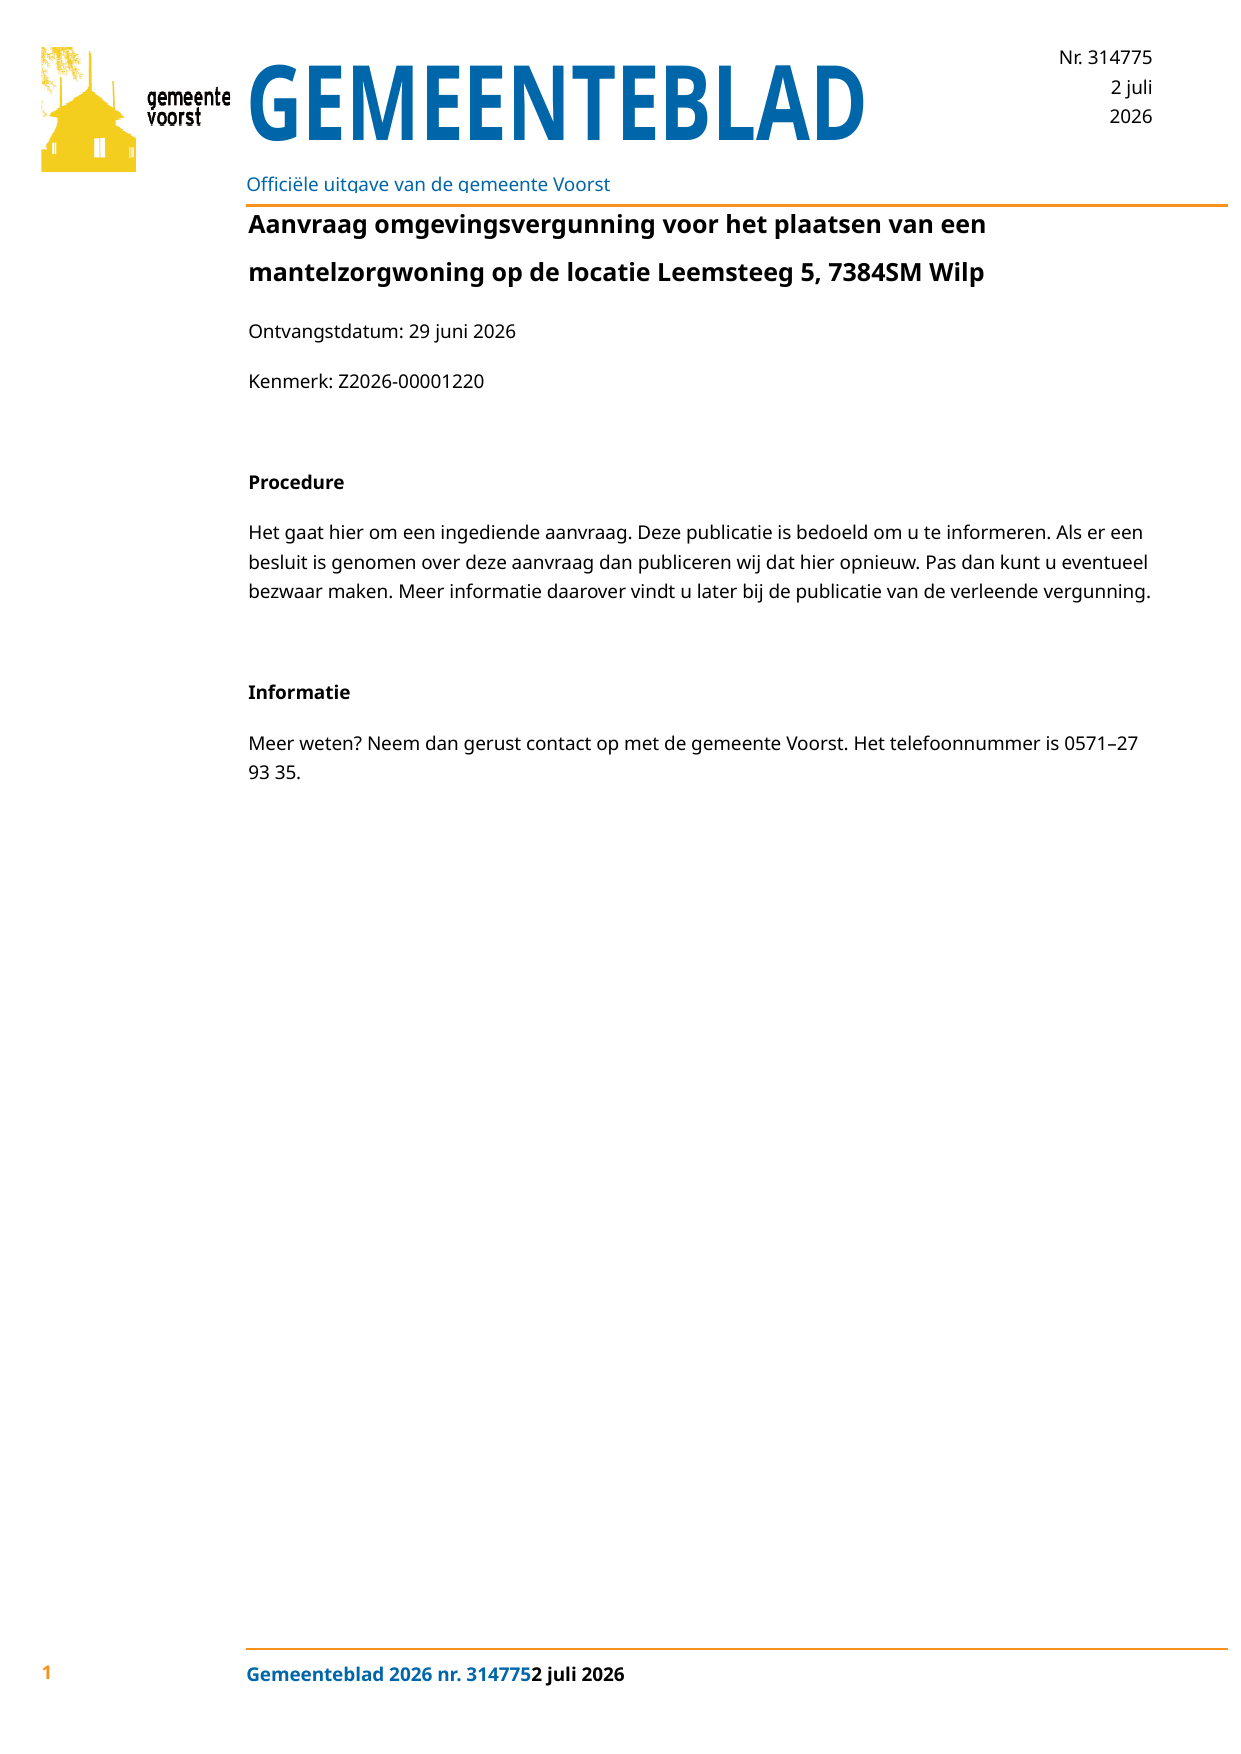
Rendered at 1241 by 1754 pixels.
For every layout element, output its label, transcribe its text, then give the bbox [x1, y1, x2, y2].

text Kenmerk: Z2026-00001220 [248, 368, 1152, 394]
text Informatie [248, 679, 1152, 705]
text Het gaat hier om een ingediende aanvraag. Deze publicatie is bedoeld om u te informeren. Als er een besluit is genomen over deze aanvraag dan publiceren wij dat hier opnieuw. Pas dan kunt u eventueel bezwaar maken. Meer informatie daarover vindt u later bij de publicatie van de verleende vergunning. [248, 519, 1152, 604]
text Ontvangstdatum: 29 juni 2026 [248, 318, 1152, 344]
text Aanvraag omgevingsvergunning voor het plaatsen van een mantelzorgwoning op de locatie Leemsteeg 5, 7384SM Wilp [248, 207, 1152, 288]
picture [41, 47, 231, 172]
text Procedure [248, 469, 1152, 495]
text Meer weten? Neem dan gerust contact op met de gemeente Voorst. Het telefoonnummer is 0571–27 93 35. [248, 730, 1152, 785]
